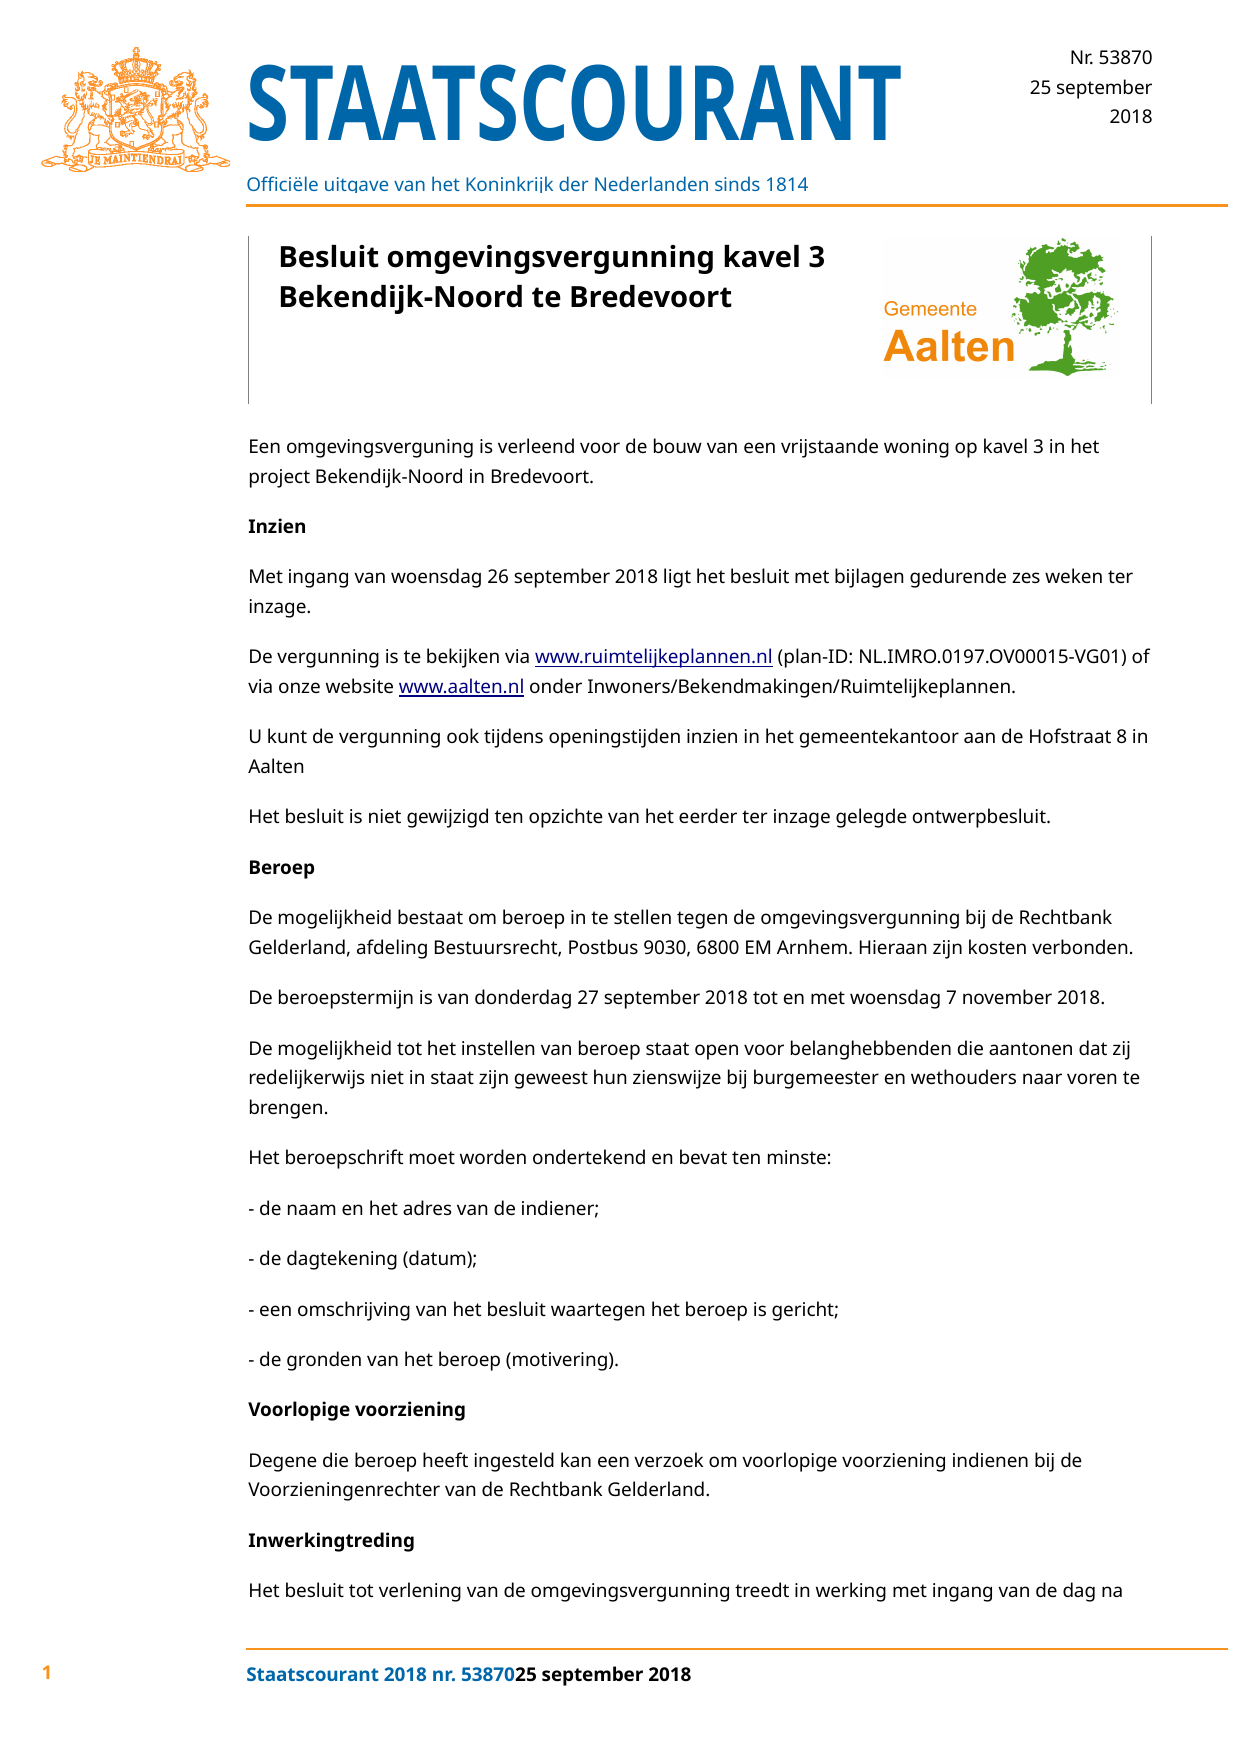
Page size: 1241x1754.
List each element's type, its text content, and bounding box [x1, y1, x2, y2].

picture [41, 47, 231, 172]
text Beroep [248, 854, 1152, 880]
text Het besluit tot verlening van de omgevingsvergunning treedt in werking met ingang van de dag na [248, 1577, 1152, 1603]
text Degene die beroep heeft ingesteld kan een verzoek om voorlopige voorziening indienen bij de Voorzieningenrechter van de Rechtbank Gelderland. [248, 1447, 1152, 1502]
text De vergunning is te bekijken via www.ruimtelijkeplannen.nl (plan-ID: NL.IMRO.0197.OV00015-VG01) of via onze website www.aalten.nl onder Inwoners/Bekendmakingen/Ruimtelijkeplannen. [248, 644, 1152, 699]
text Een omgevingsverguning is verleend voor de bouw van een vrijstaande woning op kavel 3 in het project Bekendijk-Noord in Bredevoort. [248, 433, 1152, 488]
text Met ingang van woensdag 26 september 2018 ligt het besluit met bijlagen gedurende zes weken ter inzage. [248, 564, 1152, 619]
text - de naam en het adres van de indiener; [248, 1195, 1152, 1221]
text De beroepstermijn is van donderdag 27 september 2018 tot en met woensdag 7 november 2018. [248, 984, 1152, 1010]
text - de dagtekening (datum); [248, 1245, 1152, 1271]
text Voorlopige voorziening [248, 1397, 1152, 1422]
text U kunt de vergunning ook tijdens openingstijden inzien in het gemeentekantoor aan de Hofstraat 8 in Aalten [248, 724, 1152, 779]
text De mogelijkheid tot het instellen van beroep staat open voor belanghebbenden die aantonen dat zij redelijkerwijs niet in staat zijn geweest hun zienswijze bij burgemeester en wethouders naar voren te brengen. [248, 1035, 1152, 1120]
text De mogelijkheid bestaat om beroep in te stellen tegen de omgevingsvergunning bij de Rechtbank Gelderland, afdeling Bestuursrecht, Postbus 9030, 6800 EM Arnhem. Hieraan zijn kosten verbonden. [248, 904, 1152, 960]
text - de gronden van het beroep (motivering). [248, 1346, 1152, 1372]
text Inzien [248, 513, 1152, 539]
table_header Besluit omgevingsvergunning kavel 3 Bekendijk-Noord te Bredevoort [249, 236, 850, 404]
text Inwerkingtreding [248, 1527, 1152, 1553]
text Het besluit is niet gewijzigd ten opzichte van het eerder ter inzage gelegde ontwerpbesluit. [248, 804, 1152, 829]
picture [882, 236, 1119, 378]
text - een omschrijving van het besluit waartegen het beroep is gericht; [248, 1296, 1152, 1321]
table_header [850, 236, 1151, 404]
text Het beroepschrift moet worden ondertekend en bevat ten minste: [248, 1144, 1152, 1170]
